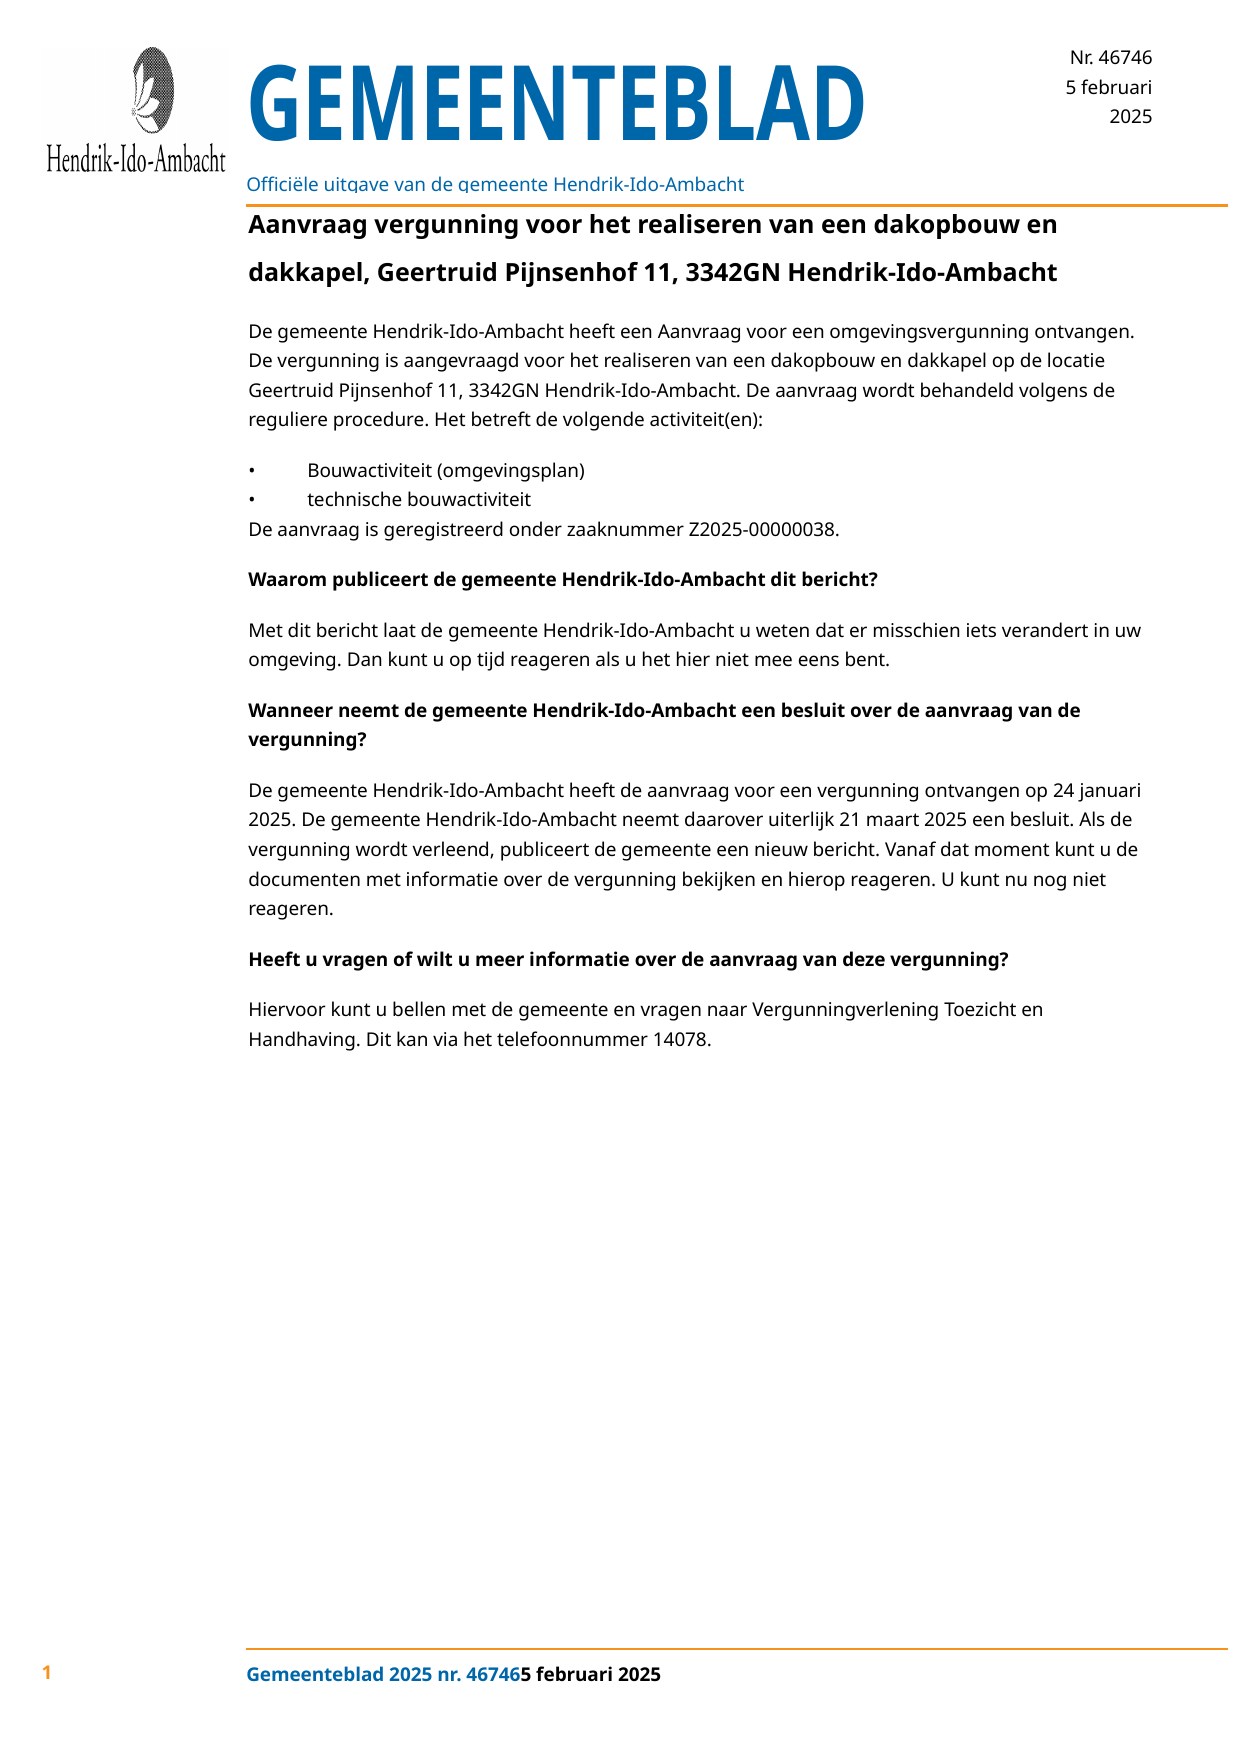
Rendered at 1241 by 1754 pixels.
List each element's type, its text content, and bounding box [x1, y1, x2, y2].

text De aanvraag is geregistreerd onder zaaknummer Z2025-00000038. [248, 516, 1152, 542]
text De gemeente Hendrik-Ido-Ambacht heeft een Aanvraag voor een omgevingsvergunning ontvangen. De vergunning is aangevraagd voor het realiseren van een dakopbouw en dakkapel op de locatie Geertruid Pijnsenhof 11, 3342GN Hendrik-Ido-Ambacht. De aanvraag wordt behandeld volgens de reguliere procedure. Het betreft de volgende activiteit(en): [248, 318, 1152, 432]
text Hiervoor kunt u bellen met de gemeente en vragen naar Vergunningverlening Toezicht en Handhaving. Dit kan via het telefoonnummer 14078. [248, 996, 1152, 1052]
picture [41, 47, 231, 172]
text De gemeente Hendrik-Ido-Ambacht heeft de aanvraag voor een vergunning ontvangen op 24 januari 2025. De gemeente Hendrik-Ido-Ambacht neemt daarover uiterlijk 21 maart 2025 een besluit. Als de vergunning wordt verleend, publiceert de gemeente een nieuw bericht. Vanaf dat moment kunt u de documenten met informatie over de vergunning bekijken en hierop reageren. U kunt nu nog niet reageren. [248, 777, 1152, 921]
list Bouwactiviteit (omgevingsplan) [248, 457, 1152, 483]
text Heeft u vragen of wilt u meer informatie over de aanvraag van deze vergunning? [248, 946, 1152, 972]
list technische bouwactiviteit [248, 487, 1152, 512]
text Waarom publiceert de gemeente Hendrik-Ido-Ambacht dit bericht? [248, 567, 1152, 592]
text Wanneer neemt de gemeente Hendrik-Ido-Ambacht een besluit over de aanvraag van de vergunning? [248, 697, 1152, 752]
text Aanvraag vergunning voor het realiseren van een dakopbouw en dakkapel, Geertruid Pijnsenhof 11, 3342GN Hendrik-Ido-Ambacht [248, 207, 1152, 288]
text Met dit bericht laat de gemeente Hendrik-Ido-Ambacht u weten dat er misschien iets verandert in uw omgeving. Dan kunt u op tijd reageren als u het hier niet mee eens bent. [248, 617, 1152, 672]
